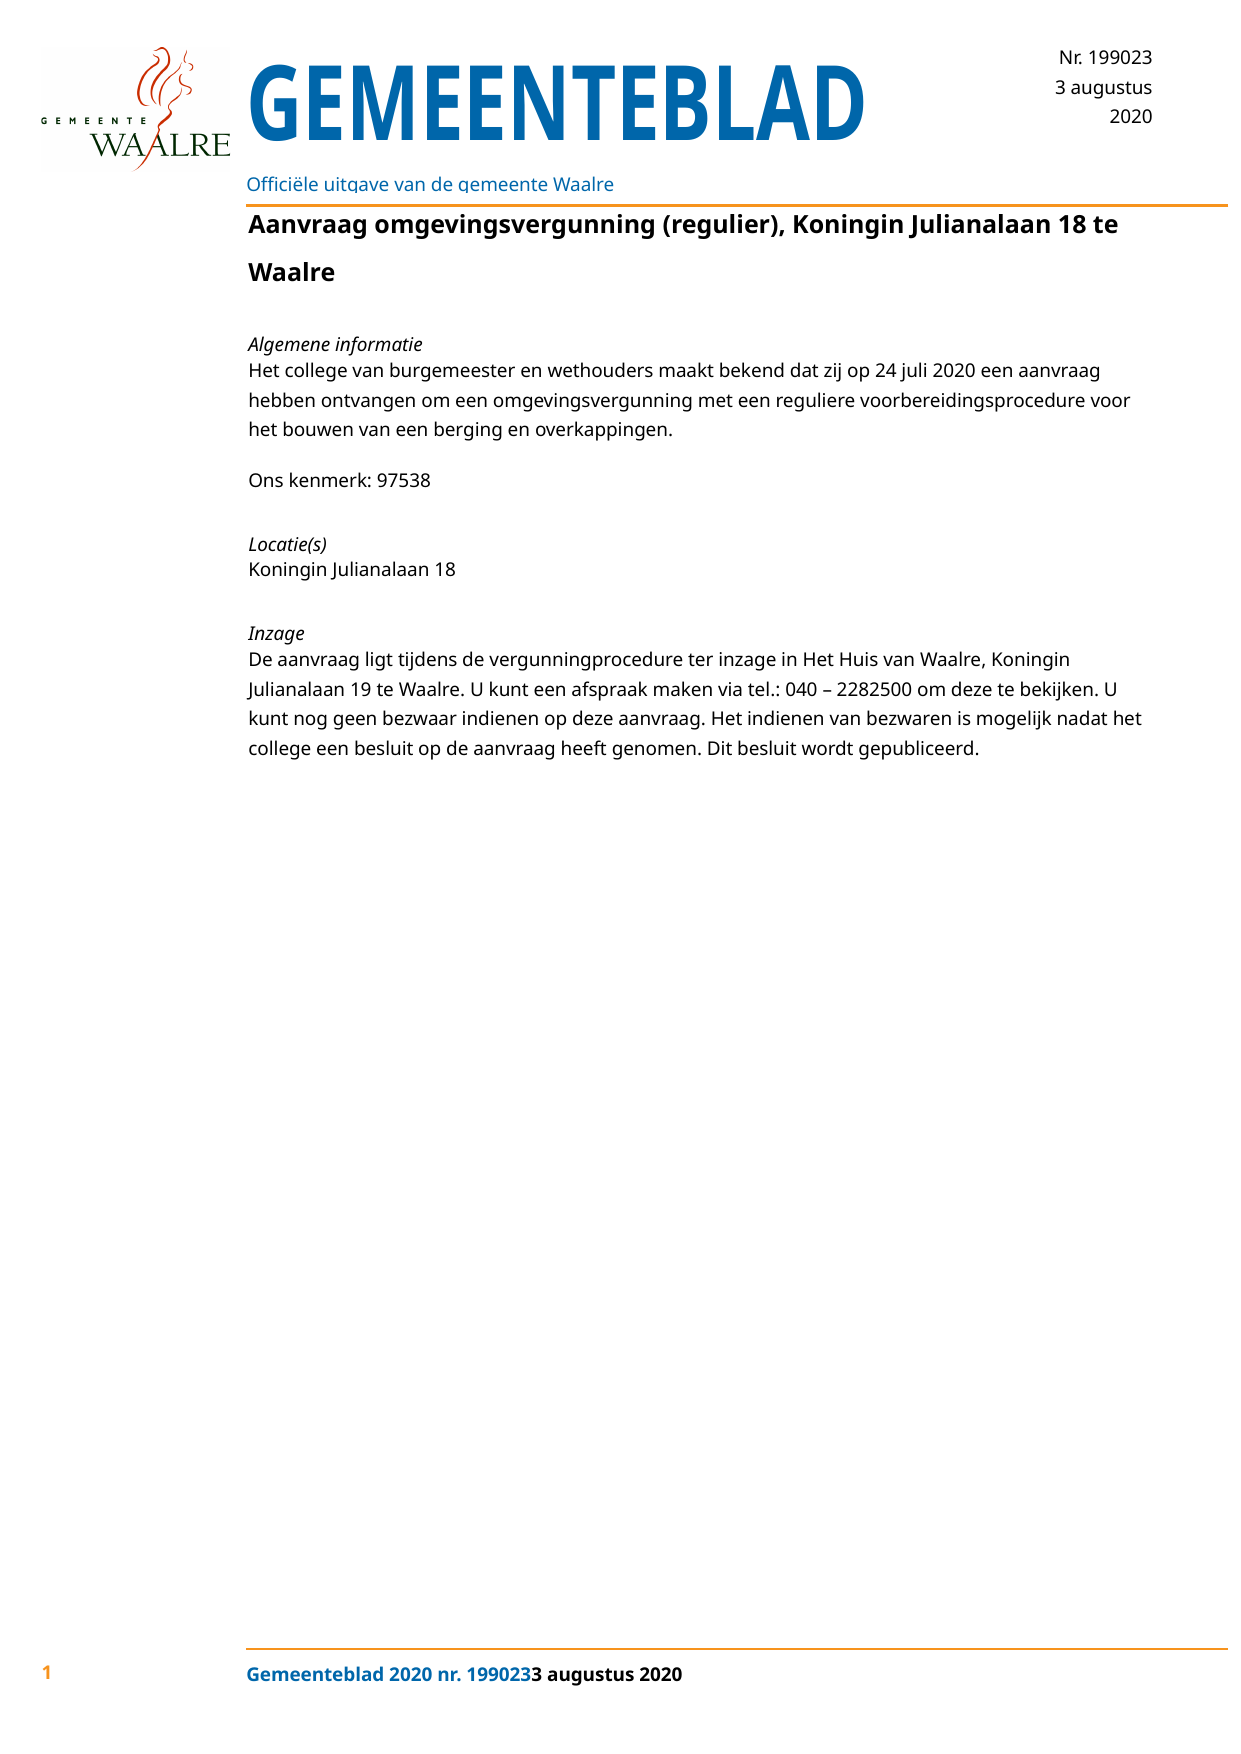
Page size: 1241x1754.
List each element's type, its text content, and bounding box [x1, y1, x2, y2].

text Het college van burgemeester en wethouders maakt bekend dat zij op 24 juli 2020 een aanvraag hebben ontvangen om een omgevingsvergunning met een reguliere voorbereidingsprocedure voor het bouwen van een berging en overkappingen. [248, 357, 1152, 442]
text Ons kenmerk: 97538 [248, 467, 1152, 492]
text Inzage [248, 620, 1152, 646]
text Locatie(s) [248, 531, 1152, 556]
text Koningin Julianalaan 18 [248, 556, 1152, 582]
text Aanvraag omgevingsvergunning (regulier), Koningin Julianalaan 18 te Waalre [248, 207, 1152, 288]
picture [41, 47, 231, 172]
text De aanvraag ligt tijdens de vergunningprocedure ter inzage in Het Huis van Waalre, Koningin Julianalaan 19 te Waalre. U kunt een afspraak maken via tel.: 040 – 2282500 om deze te bekijken. U kunt nog geen bezwaar indienen op deze aanvraag. Het indienen van bezwaren is mogelijk nadat het college een besluit op de aanvraag heeft genomen. Dit besluit wordt gepubliceerd. [248, 646, 1152, 761]
text Algemene informatie [248, 331, 1152, 357]
